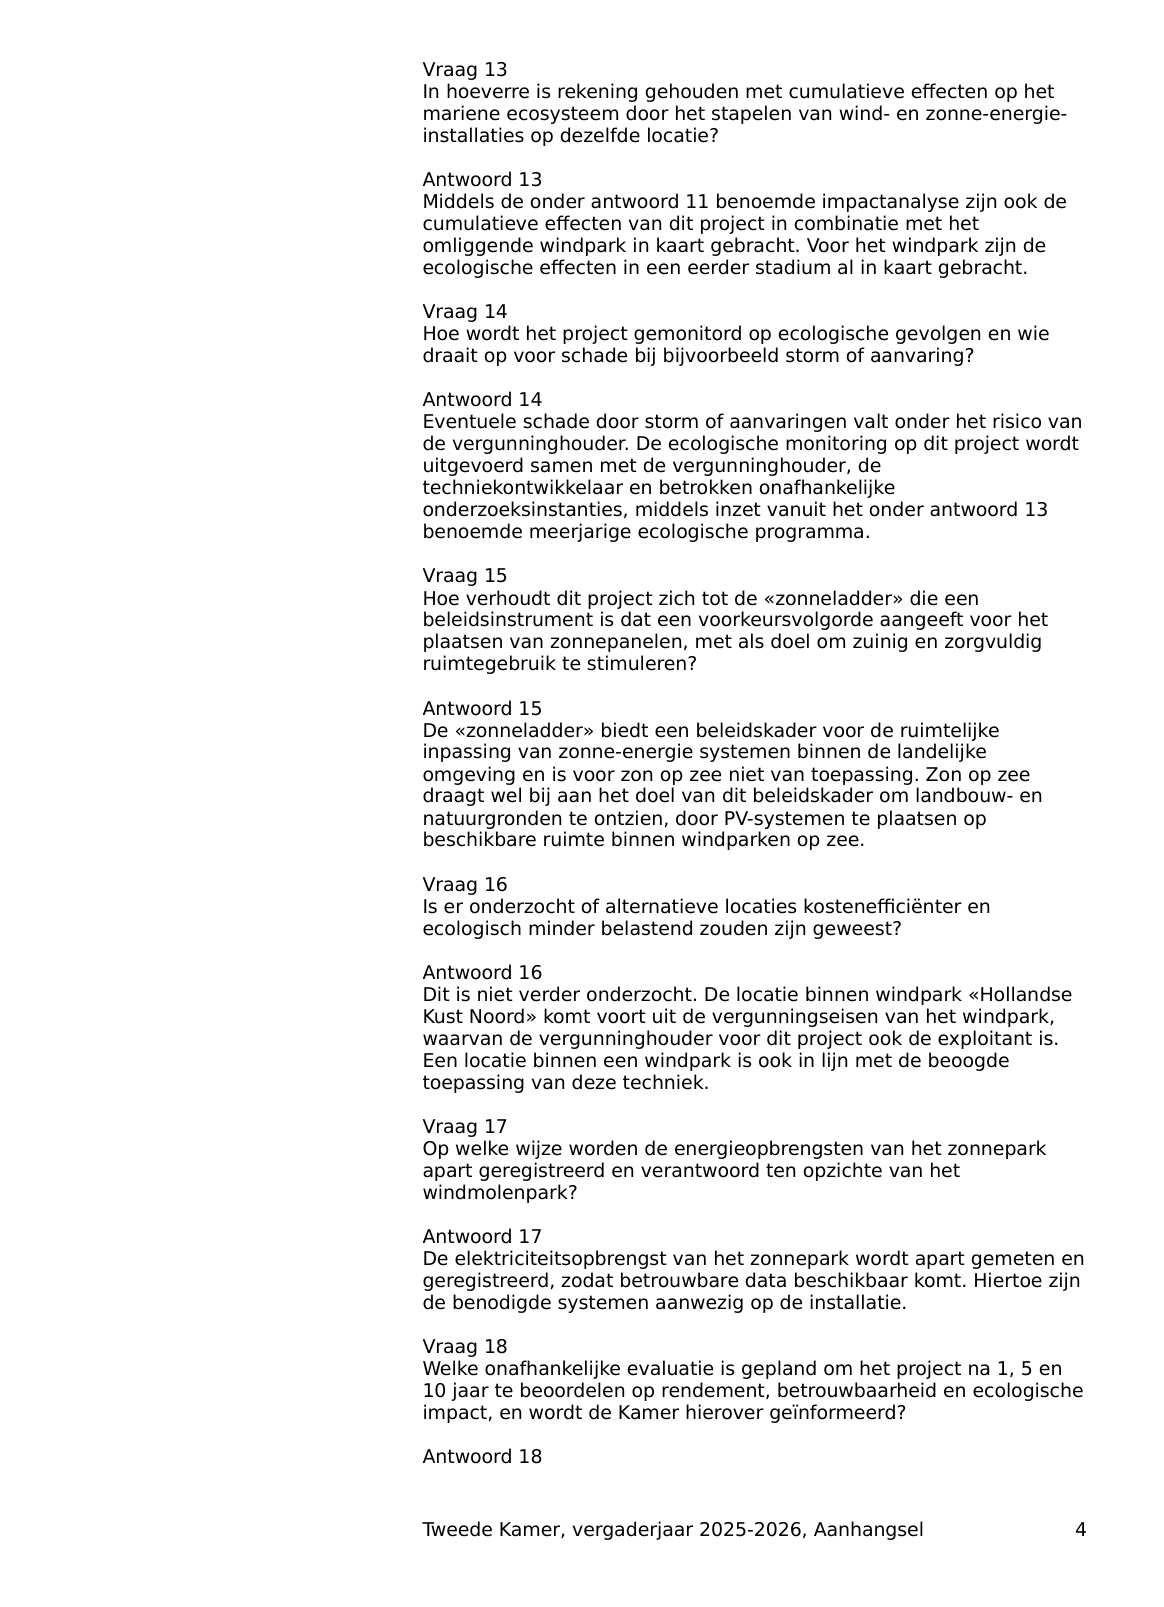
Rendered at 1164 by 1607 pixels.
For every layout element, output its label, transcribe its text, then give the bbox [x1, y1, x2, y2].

text De elektriciteitsopbrengst van het zonnepark wordt apart gemeten en geregistreerd, zodat betrouwbare data beschikbaar komt. Hiertoe zijn de benodigde systemen aanwezig op de installatie. [422, 1248, 1087, 1314]
text Antwoord 14 [422, 389, 1087, 411]
text Middels de onder antwoord 11 benoemde impactanalyse zijn ook de cumulatieve effecten van dit project in combinatie met het omliggende windpark in kaart gebracht. Voor het windpark zijn de ecologische effecten in een eerder stadium al in kaart gebracht. [422, 191, 1087, 279]
text Antwoord 18 [422, 1446, 1087, 1468]
text Vraag 14 [422, 301, 1087, 323]
text Hoe verhoudt dit project zich tot de «zonneladder» die een beleidsinstrument is dat een voorkeursvolgorde aangeeft voor het plaatsen van zonnepanelen, met als doel om zuinig en zorgvuldig ruimtegebruik te stimuleren? [422, 587, 1087, 675]
text Dit is niet verder onderzocht. De locatie binnen windpark «Hollandse Kust Noord» komt voort uit de vergunningseisen van het windpark, waarvan de vergunninghouder voor dit project ook de exploitant is. Een locatie binnen een windpark is ook in lijn met de beoogde toepassing van deze techniek. [422, 984, 1087, 1093]
text In hoeverre is rekening gehouden met cumulatieve effecten op het mariene ecosysteem door het stapelen van wind- en zonne-energie-installaties op dezelfde locatie? [422, 81, 1087, 147]
text Vraag 15 [422, 565, 1087, 587]
text Welke onafhankelijke evaluatie is gepland om het project na 1, 5 en 10 jaar te beoordelen op rendement, betrouwbaarheid en ecologische impact, en wordt de Kamer hierover geïnformeerd? [422, 1358, 1087, 1424]
text Eventuele schade door storm of aanvaringen valt onder het risico van de vergunninghouder. De ecologische monitoring op dit project wordt uitgevoerd samen met de vergunninghouder, de techniekontwikkelaar en betrokken onafhankelijke onderzoeksinstanties, middels inzet vanuit het onder antwoord 13 benoemde meerjarige ecologische programma. [422, 411, 1087, 543]
text Antwoord 16 [422, 962, 1087, 984]
text Is er onderzocht of alternatieve locaties kostenefficiënter en ecologisch minder belastend zouden zijn geweest? [422, 896, 1087, 939]
text Antwoord 15 [422, 697, 1087, 719]
text Antwoord 17 [422, 1226, 1087, 1248]
text Vraag 18 [422, 1336, 1087, 1358]
text De «zonneladder» biedt een beleidskader voor de ruimtelijke inpassing van zonne-energie systemen binnen de landelijke omgeving en is voor zon op zee niet van toepassing. Zon op zee draagt wel bij aan het doel van dit beleidskader om landbouw- en natuurgronden te ontzien, door PV-systemen te plaatsen op beschikbare ruimte binnen windparken op zee. [422, 719, 1087, 851]
text Vraag 16 [422, 873, 1087, 896]
text Hoe wordt het project gemonitord op ecologische gevolgen en wie draait op voor schade bij bijvoorbeeld storm of aanvaring? [422, 323, 1087, 367]
text Vraag 13 [422, 59, 1087, 81]
text Vraag 17 [422, 1116, 1087, 1138]
text Op welke wijze worden de energieopbrengsten van het zonnepark apart geregistreerd en verantwoord ten opzichte van het windmolenpark? [422, 1138, 1087, 1204]
text Antwoord 13 [422, 169, 1087, 191]
